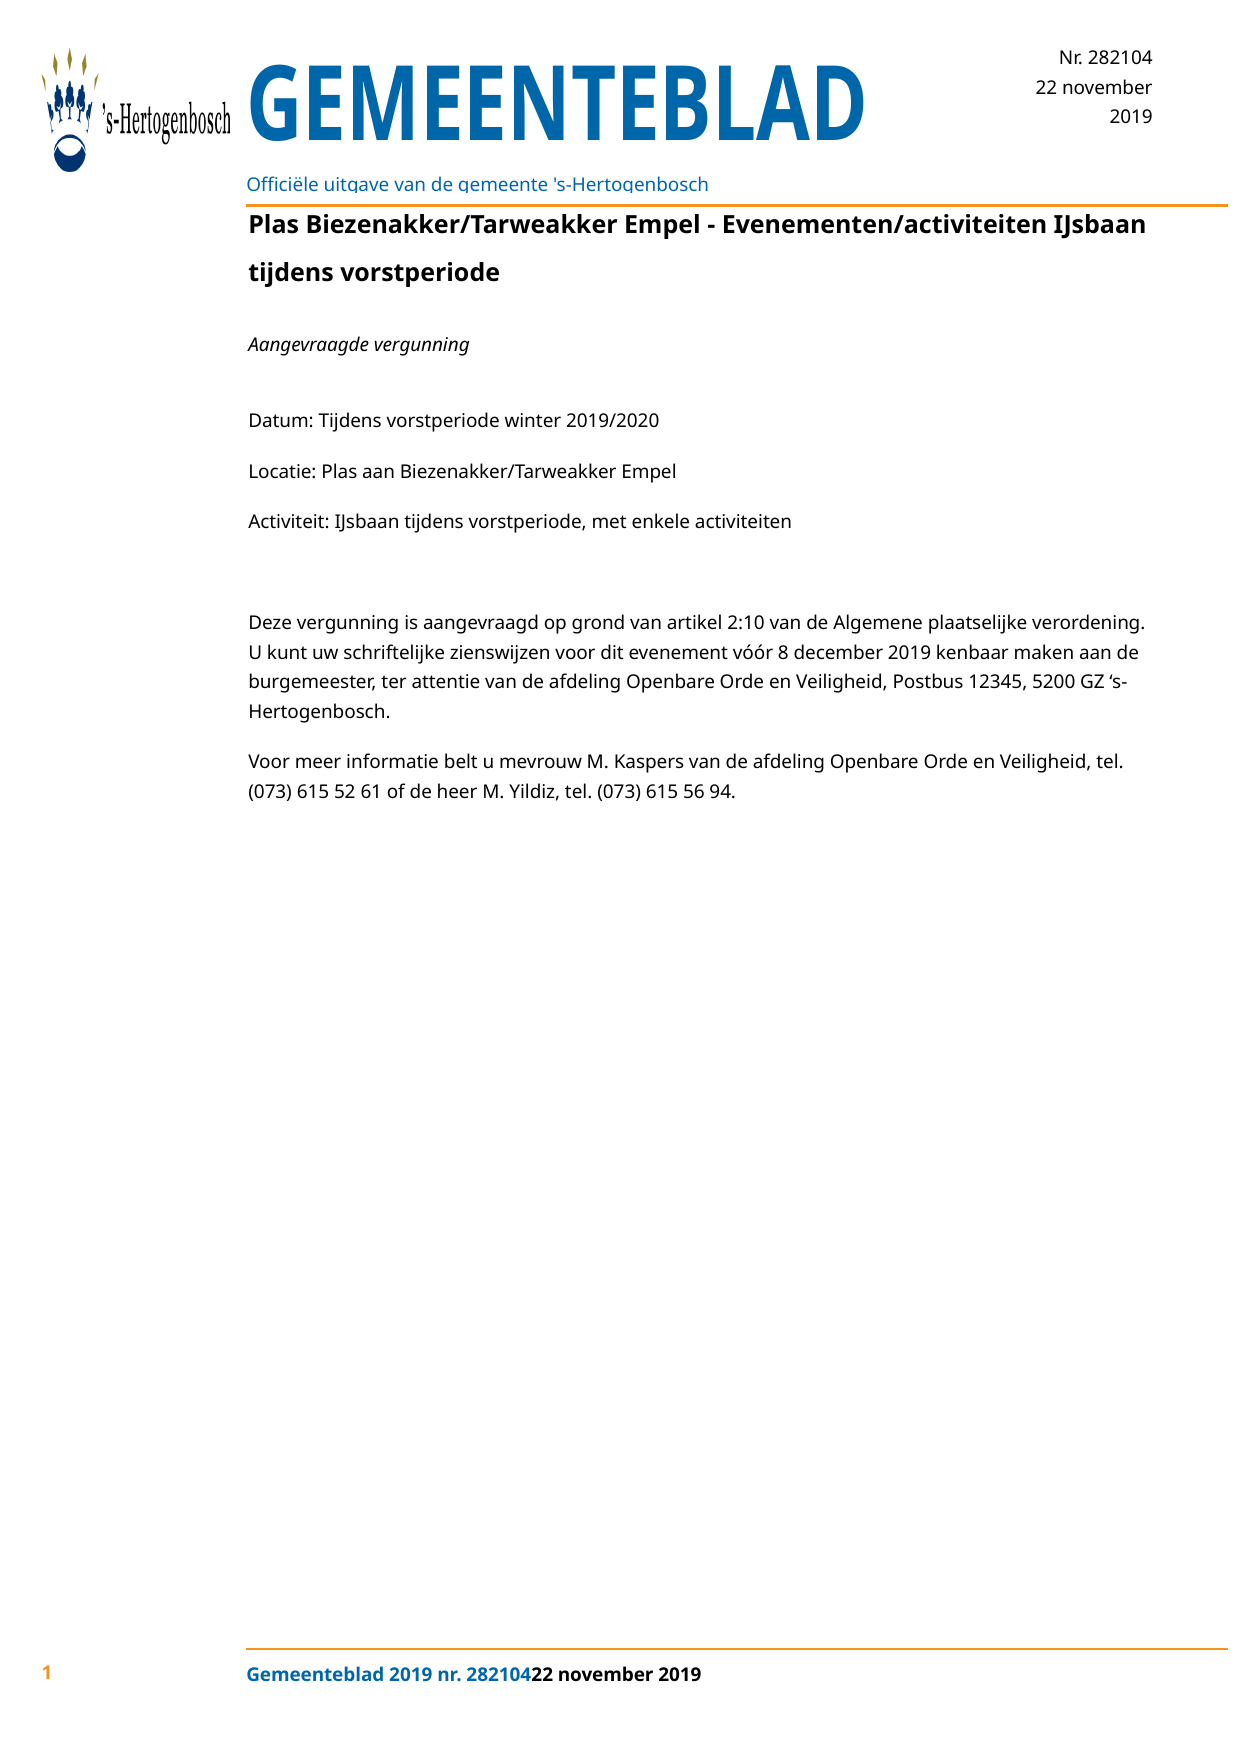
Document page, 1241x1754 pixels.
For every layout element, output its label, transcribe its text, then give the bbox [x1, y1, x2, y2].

picture [41, 47, 231, 172]
text Deze vergunning is aangevraagd op grond van artikel 2:10 van de Algemene plaatselijke verordening. U kunt uw schriftelijke zienswijzen voor dit evenement vóór 8 december 2019 kenbaar maken aan de burgemeester, ter attentie van de afdeling Openbare Orde en Veiligheid, Postbus 12345, 5200 GZ ‘s-Hertogenbosch. [248, 609, 1152, 724]
text Locatie: Plas aan Biezenakker/Tarweakker Empel [248, 458, 1152, 484]
text Aangevraagde vergunning [248, 331, 1152, 357]
text Plas Biezenakker/Tarweakker Empel - Evenementen/activiteiten IJsbaan tijdens vorstperiode [248, 207, 1152, 288]
text Activiteit: IJsbaan tijdens vorstperiode, met enkele activiteiten [248, 508, 1152, 534]
text Voor meer informatie belt u mevrouw M. Kaspers van de afdeling Openbare Orde en Veiligheid, tel. (073) 615 52 61 of de heer M. Yildiz, tel. (073) 615 56 94. [248, 748, 1152, 804]
text Datum: Tijdens vorstperiode winter 2019/2020 [248, 408, 1152, 433]
